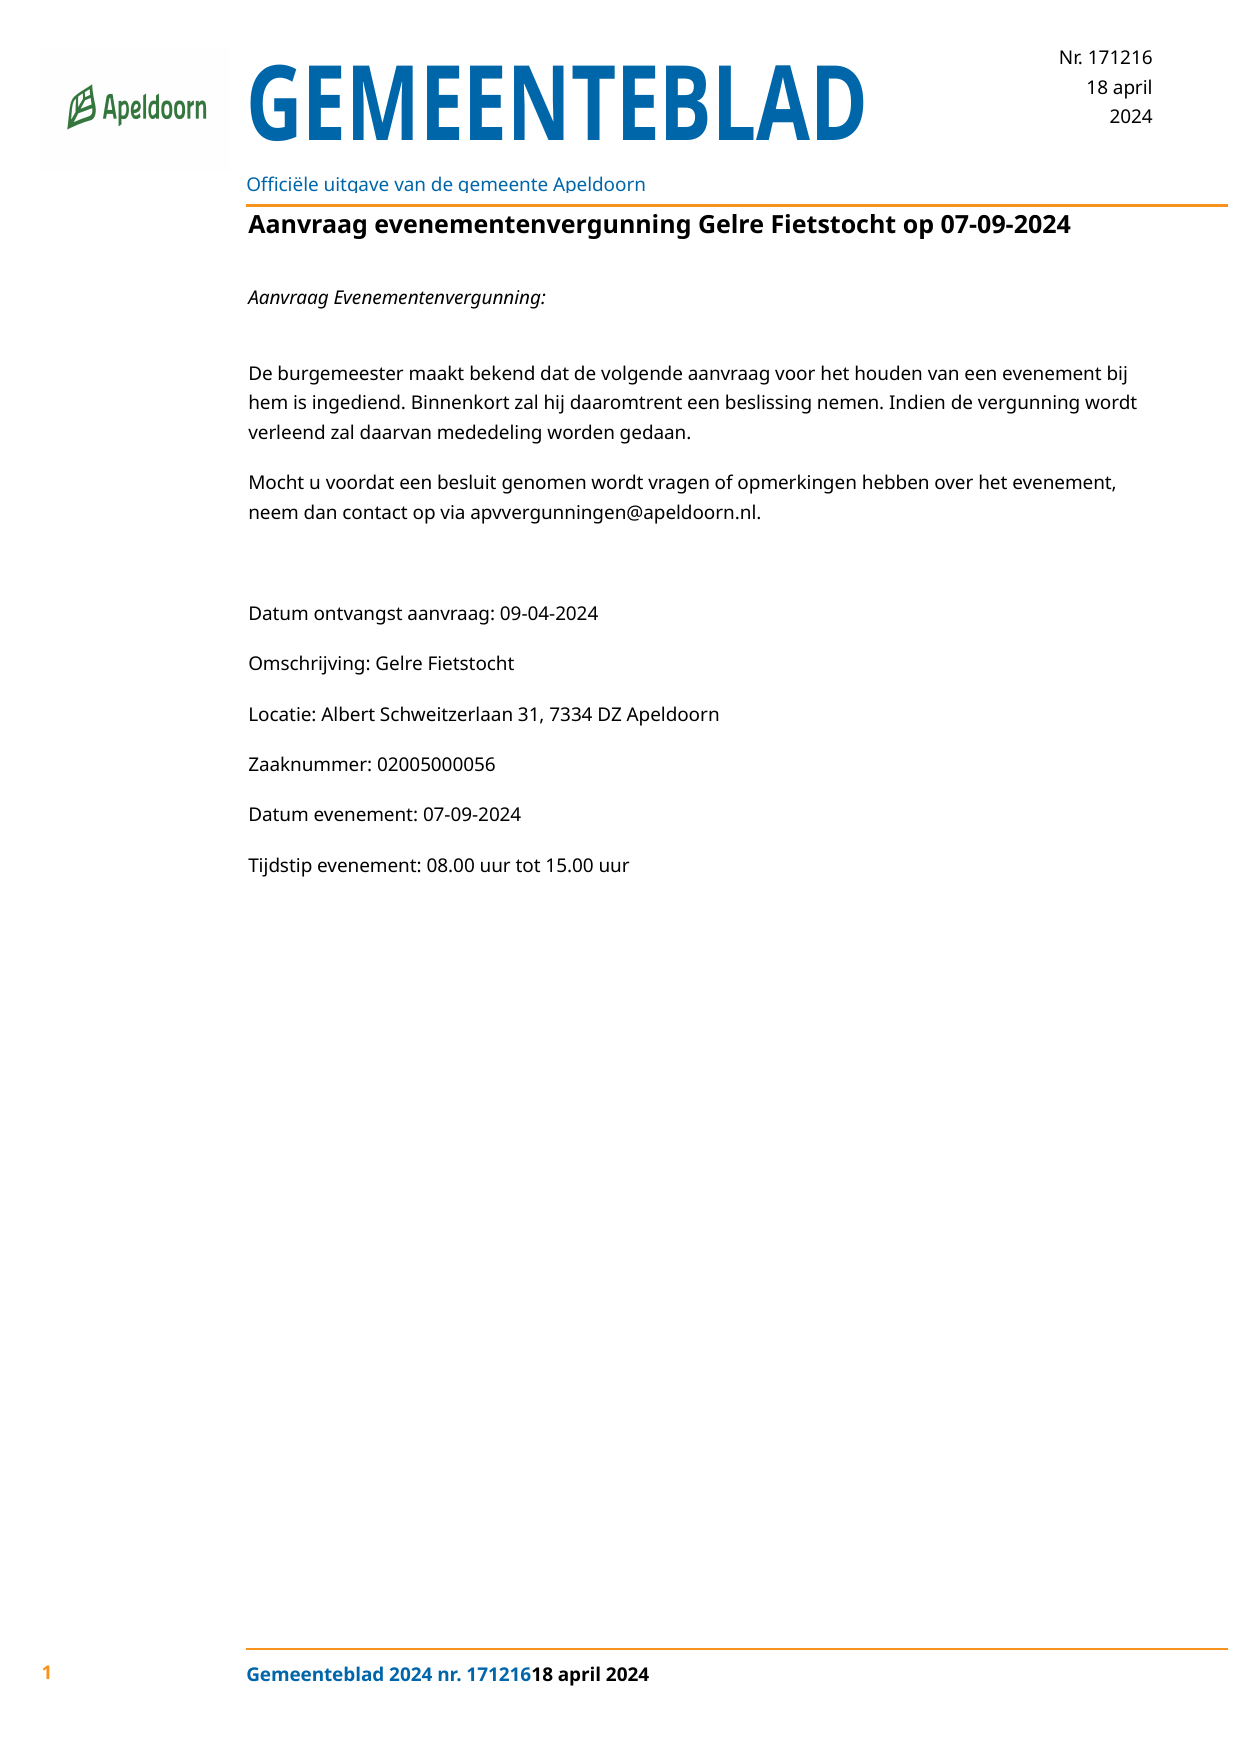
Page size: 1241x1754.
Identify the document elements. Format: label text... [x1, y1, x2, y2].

text Mocht u voordat een besluit genomen wordt vragen of opmerkingen hebben over het evenement, neem dan contact op via apvvergunningen@apeldoorn.nl. [248, 469, 1152, 525]
text Tijdstip evenement: 08.00 uur tot 15.00 uur [248, 852, 1152, 878]
text Omschrijving: Gelre Fietstocht [248, 650, 1152, 676]
text Datum ontvangst aanvraag: 09-04-2024 [248, 600, 1152, 626]
picture [41, 47, 231, 172]
text Locatie: Albert Schweitzerlaan 31, 7334 DZ Apeldoorn [248, 701, 1152, 727]
text Datum evenement: 07-09-2024 [248, 802, 1152, 827]
text Aanvraag Evenementenvergunning: [248, 284, 1152, 309]
text Aanvraag evenementenvergunning Gelre Fietstocht op 07-09-2024 [248, 207, 1152, 241]
text De burgemeester maakt bekend dat de volgende aanvraag voor het houden van een evenement bij hem is ingediend. Binnenkort zal hij daaromtrent een beslissing nemen. Indien de vergunning wordt verleend zal daarvan mededeling worden gedaan. [248, 360, 1152, 445]
text Zaaknummer: 02005000056 [248, 751, 1152, 777]
